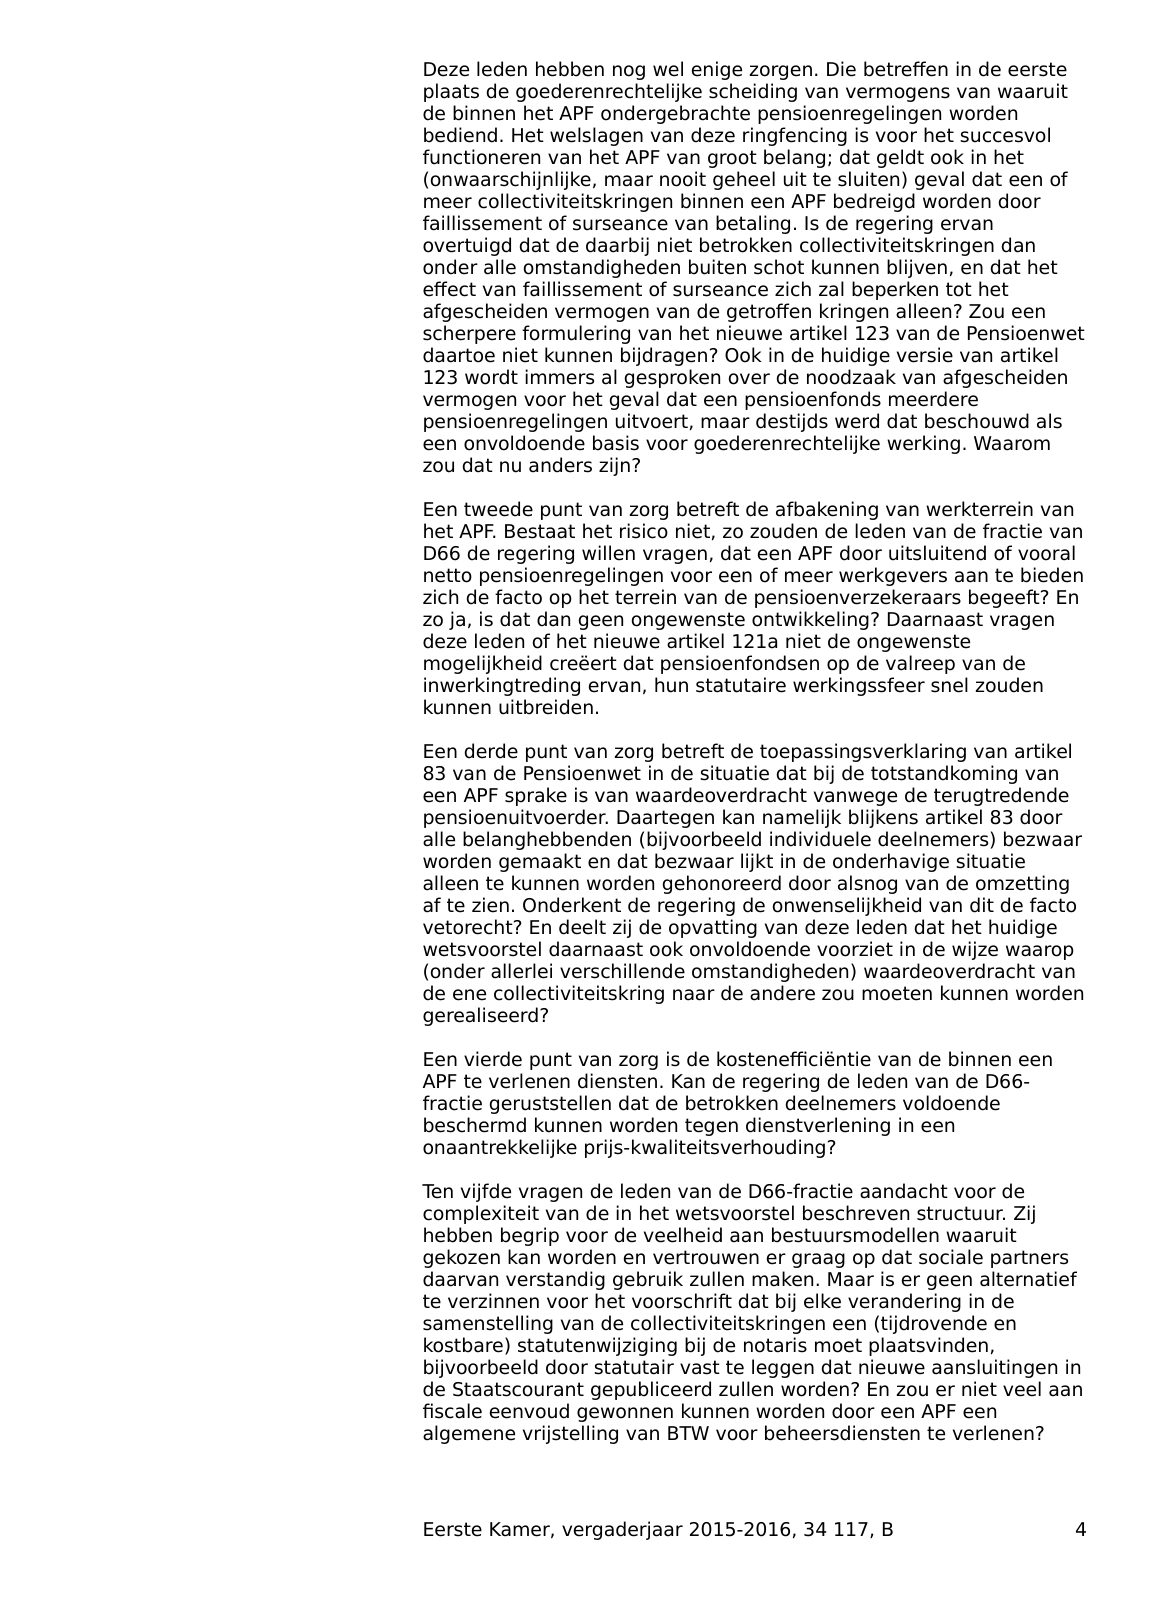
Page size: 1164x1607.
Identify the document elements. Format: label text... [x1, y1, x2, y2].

text Een vierde punt van zorg is de kostenefficiëntie van de binnen een APF te verlenen diensten. Kan de regering de leden van de D66-fractie geruststellen dat de betrokken deelnemers voldoende beschermd kunnen worden tegen dienstverlening in een onaantrekkelijke prijs-kwaliteitsverhouding? [422, 1049, 1087, 1159]
text Een derde punt van zorg betreft de toepassingsverklaring van artikel 83 van de Pensioenwet in de situatie dat bij de totstandkoming van een APF sprake is van waardeoverdracht vanwege de terugtredende pensioenuitvoerder. Daartegen kan namelijk blijkens artikel 83 door alle belanghebbenden (bijvoorbeeld individuele deelnemers) bezwaar worden gemaakt en dat bezwaar lijkt in de onderhavige situatie alleen te kunnen worden gehonoreerd door alsnog van de omzetting af te zien. Onderkent de regering de onwenselijkheid van dit de facto vetorecht? En deelt zij de opvatting van deze leden dat het huidige wetsvoorstel daarnaast ook onvoldoende voorziet in de wijze waarop (onder allerlei verschillende omstandigheden) waardeoverdracht van de ene collectiviteitskring naar de andere zou moeten kunnen worden gerealiseerd? [422, 741, 1087, 1027]
text Een tweede punt van zorg betreft de afbakening van werkterrein van het APF. Bestaat het risico niet, zo zouden de leden van de fractie van D66 de regering willen vragen, dat een APF door uitsluitend of vooral netto pensioenregelingen voor een of meer werkgevers aan te bieden zich de facto op het terrein van de pensioenverzekeraars begeeft? En zo ja, is dat dan geen ongewenste ontwikkeling? Daarnaast vragen deze leden of het nieuwe artikel 121a niet de ongewenste mogelijkheid creëert dat pensioenfondsen op de valreep van de inwerkingtreding ervan, hun statutaire werkingssfeer snel zouden kunnen uitbreiden. [422, 499, 1087, 719]
text Deze leden hebben nog wel enige zorgen. Die betreffen in de eerste plaats de goederenrechtelijke scheiding van vermogens van waaruit de binnen het APF ondergebrachte pensioenregelingen worden bediend. Het welslagen van deze ringfencing is voor het succesvol functioneren van het APF van groot belang; dat geldt ook in het (onwaarschijnlijke, maar nooit geheel uit te sluiten) geval dat een of meer collectiviteitskringen binnen een APF bedreigd worden door faillissement of surseance van betaling. Is de regering ervan overtuigd dat de daarbij niet betrokken collectiviteitskringen dan onder alle omstandigheden buiten schot kunnen blijven, en dat het effect van faillissement of surseance zich zal beperken tot het afgescheiden vermogen van de getroffen kringen alleen? Zou een scherpere formulering van het nieuwe artikel 123 van de Pensioenwet daartoe niet kunnen bijdragen? Ook in de huidige versie van artikel 123 wordt immers al gesproken over de noodzaak van afgescheiden vermogen voor het geval dat een pensioenfonds meerdere pensioenregelingen uitvoert, maar destijds werd dat beschouwd als een onvoldoende basis voor goederenrechtelijke werking. Waarom zou dat nu anders zijn? [422, 59, 1087, 477]
text Ten vijfde vragen de leden van de D66-fractie aandacht voor de complexiteit van de in het wetsvoorstel beschreven structuur. Zij hebben begrip voor de veelheid aan bestuursmodellen waaruit gekozen kan worden en vertrouwen er graag op dat sociale partners daarvan verstandig gebruik zullen maken. Maar is er geen alternatief te verzinnen voor het voorschrift dat bij elke verandering in de samenstelling van de collectiviteitskringen een (tijdrovende en kostbare) statutenwijziging bij de notaris moet plaatsvinden, bijvoorbeeld door statutair vast te leggen dat nieuwe aansluitingen in de Staatscourant gepubliceerd zullen worden? En zou er niet veel aan fiscale eenvoud gewonnen kunnen worden door een APF een algemene vrijstelling van BTW voor beheersdiensten te verlenen? [422, 1181, 1087, 1444]
